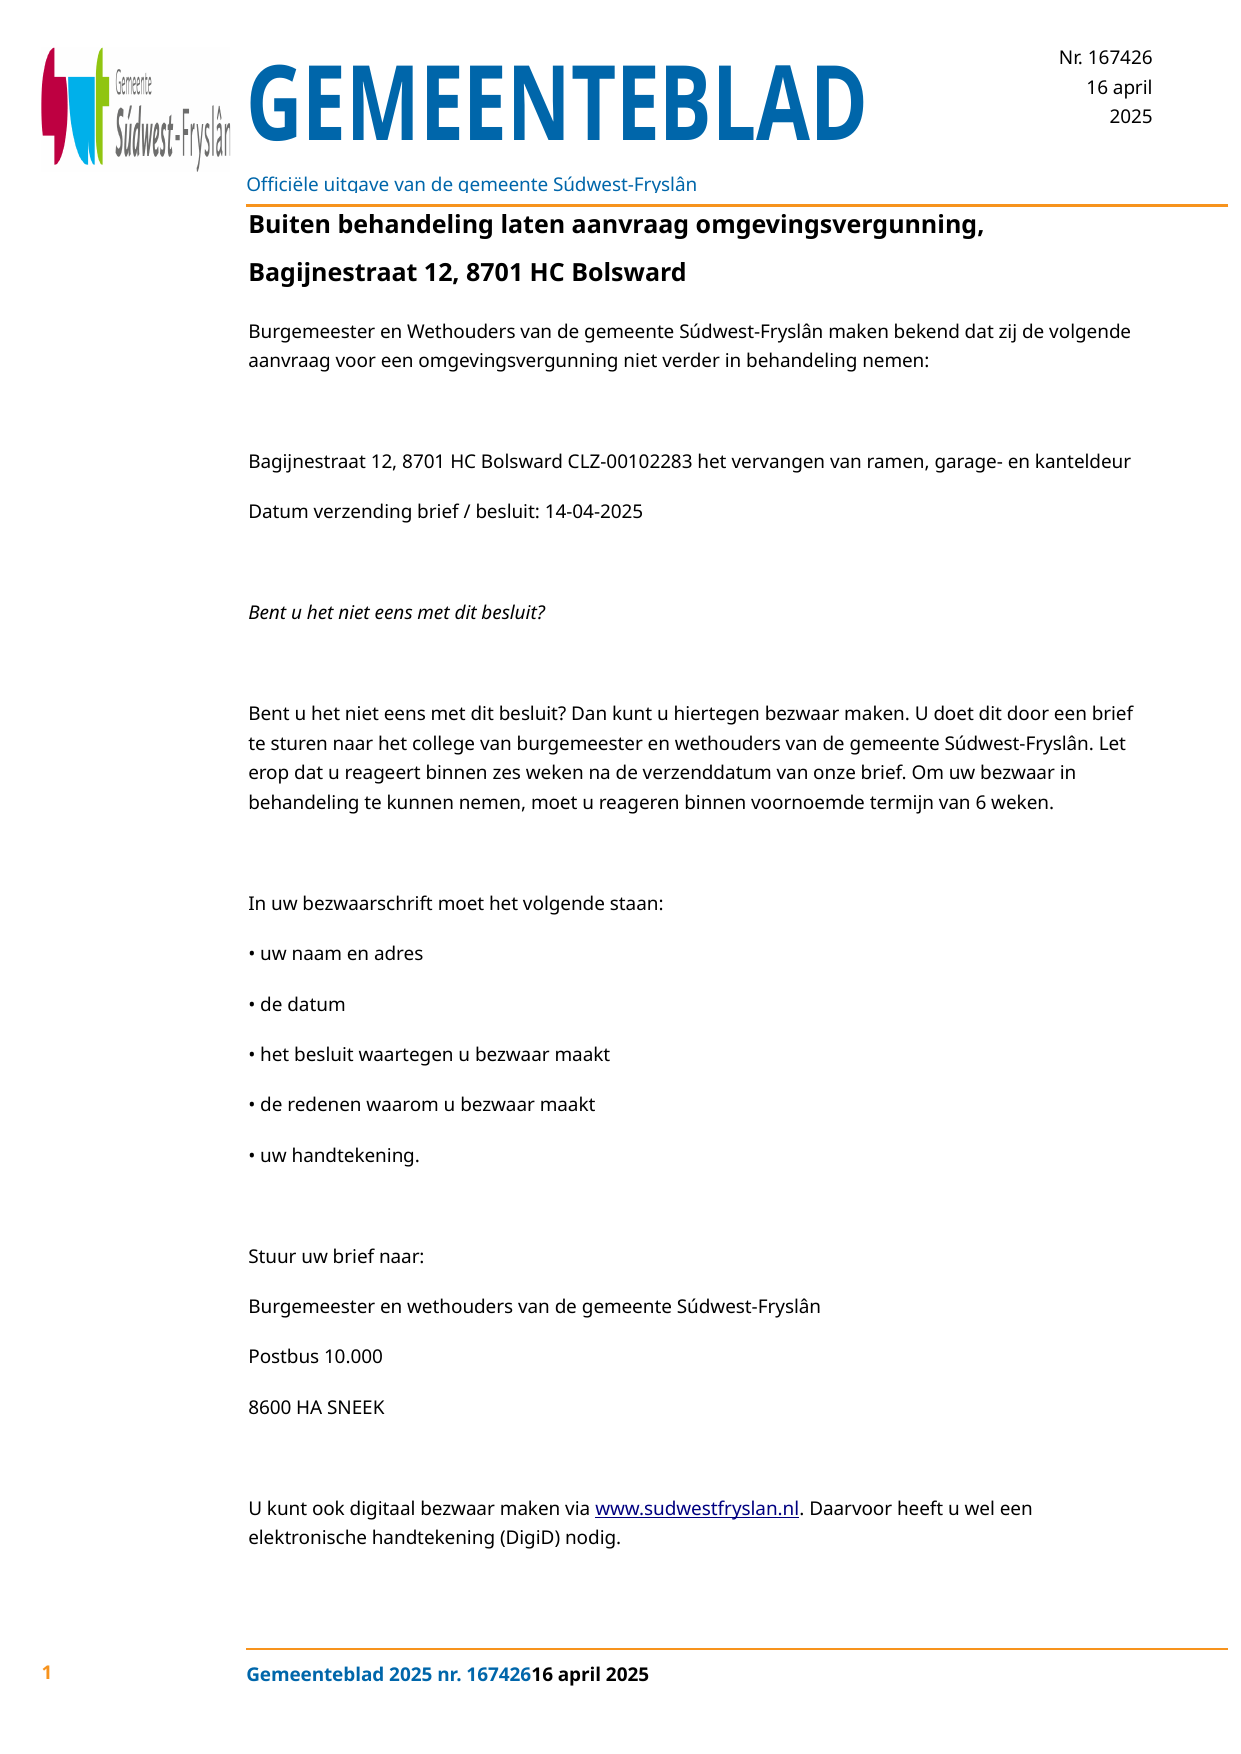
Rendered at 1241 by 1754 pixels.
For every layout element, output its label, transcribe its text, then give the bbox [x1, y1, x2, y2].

text Bagijnestraat 12, 8701 HC Bolsward CLZ-00102283 het vervangen van ramen, garage- en kanteldeur [248, 448, 1152, 474]
text Burgemeester en wethouders van de gemeente Súdwest-Fryslân [248, 1293, 1152, 1319]
text Burgemeester en Wethouders van de gemeente Súdwest-Fryslân maken bekend dat zij de volgende aanvraag voor een omgevingsvergunning niet verder in behandeling nemen: [248, 318, 1152, 373]
text • de datum [248, 991, 1152, 1017]
text Bent u het niet eens met dit besluit? Dan kunt u hiertegen bezwaar maken. U doet dit door een brief te sturen naar het college van burgemeester en wethouders van de gemeente Súdwest-Fryslân. Let erop dat u reageert binnen zes weken na de verzenddatum van onze brief. Om uw bezwaar in behandeling te kunnen nemen, moet u reageren binnen voornoemde termijn van 6 weken. [248, 700, 1152, 815]
text Postbus 10.000 [248, 1344, 1152, 1369]
text In uw bezwaarschrift moet het volgende staan: [248, 890, 1152, 916]
text Stuur uw brief naar: [248, 1243, 1152, 1269]
text • de redenen waarom u bezwaar maakt [248, 1092, 1152, 1117]
text Datum verzending brief / besluit: 14-04-2025 [248, 499, 1152, 524]
text Buiten behandeling laten aanvraag omgevingsvergunning, Bagijnestraat 12, 8701 HC Bolsward [248, 207, 1152, 288]
text • het besluit waartegen u bezwaar maakt [248, 1041, 1152, 1067]
text U kunt ook digitaal bezwaar maken via www.sudwestfryslan.nl. Daarvoor heeft u wel een elektronische handtekening (DigiD) nodig. [248, 1495, 1152, 1550]
text Bent u het niet eens met dit besluit? [248, 599, 1152, 625]
text • uw handtekening. [248, 1142, 1152, 1168]
text • uw naam en adres [248, 940, 1152, 966]
picture [41, 47, 231, 172]
text 8600 HA SNEEK [248, 1394, 1152, 1420]
